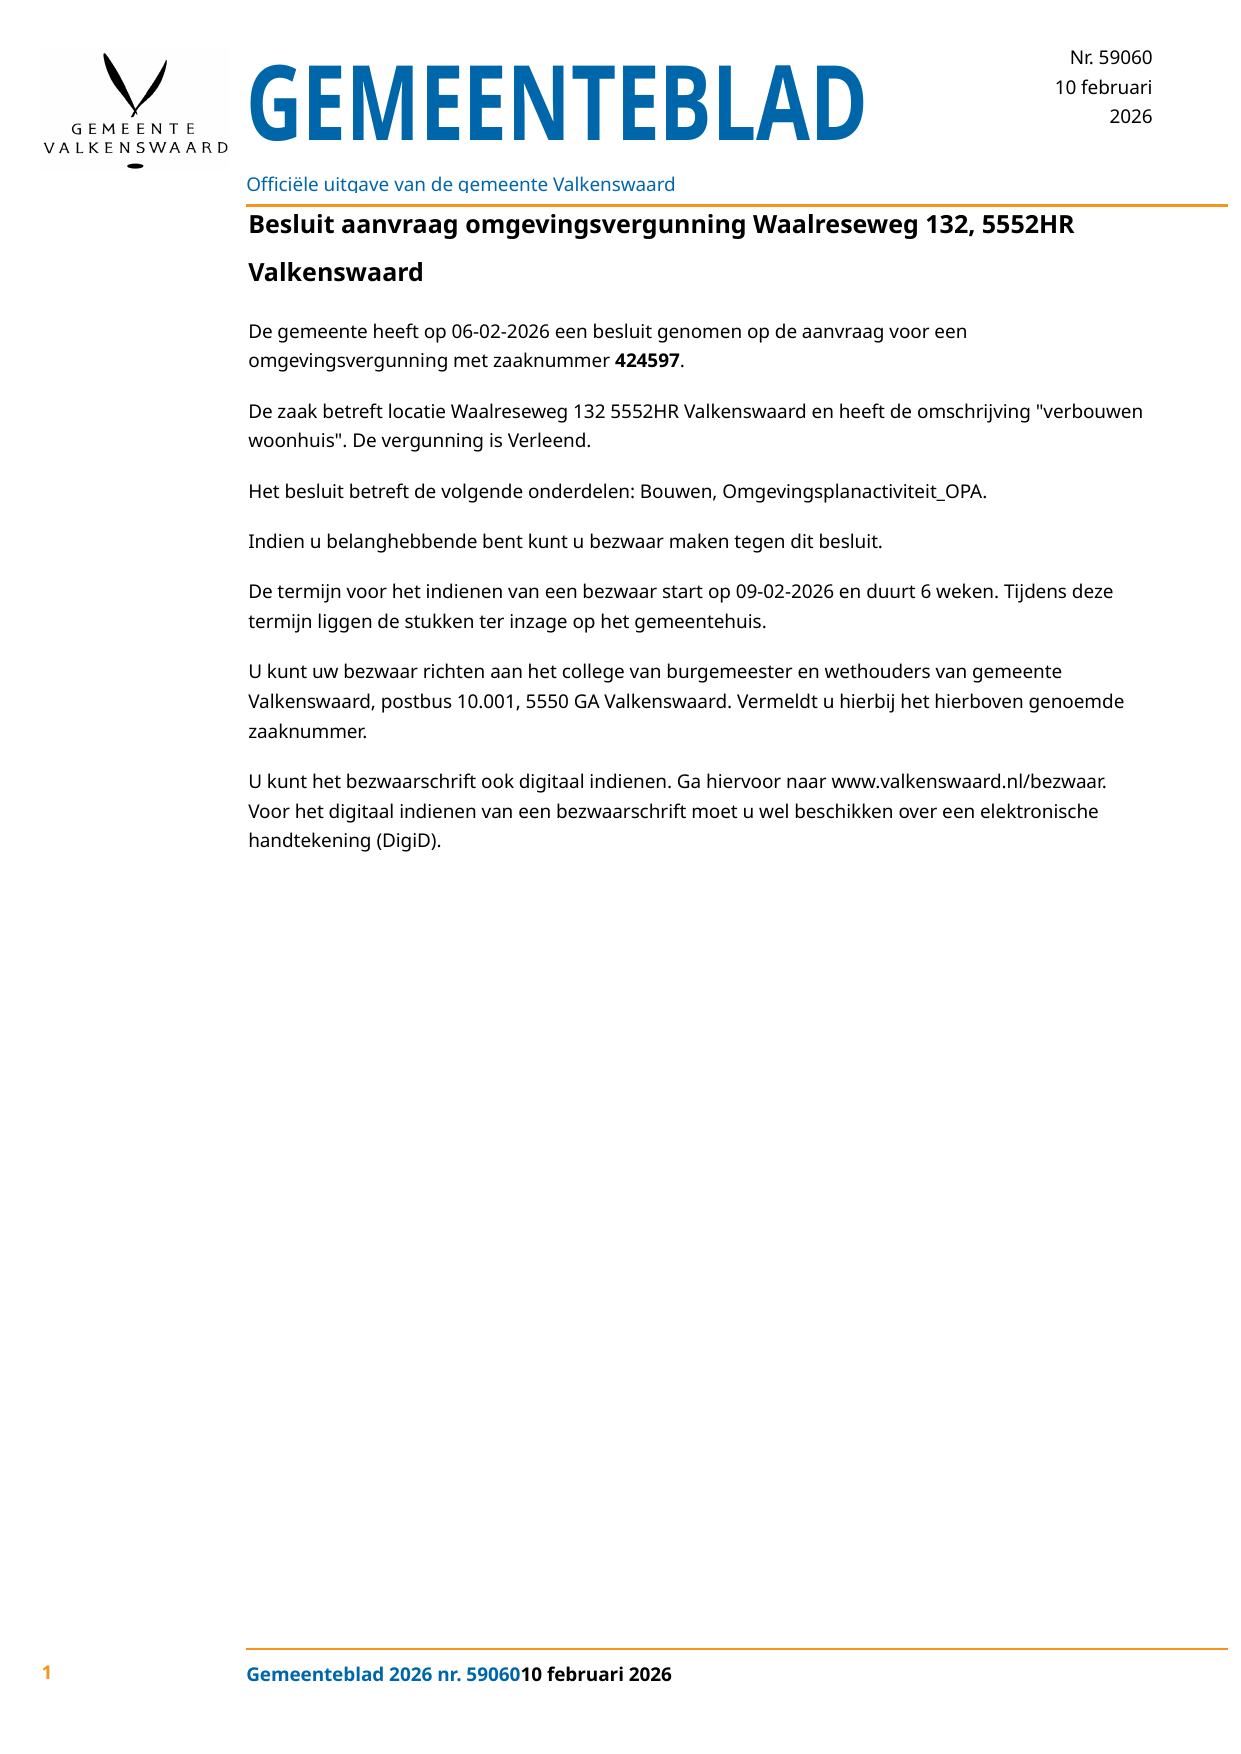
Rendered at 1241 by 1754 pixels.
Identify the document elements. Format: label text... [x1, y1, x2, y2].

text U kunt het bezwaarschrift ook digitaal indienen. Ga hiervoor naar www.valkenswaard.nl/bezwaar. Voor het digitaal indienen van een bezwaarschrift moet u wel beschikken over een elektronische handtekening (DigiD). [248, 768, 1152, 853]
text De gemeente heeft op 06-02-2026 een besluit genomen op de aanvraag voor een omgevingsvergunning met zaaknummer 424597. [248, 318, 1152, 373]
text Besluit aanvraag omgevingsvergunning Waalreseweg 132, 5552HR Valkenswaard [248, 207, 1152, 288]
text Het besluit betreft de volgende onderdelen: Bouwen, Omgevingsplanactiviteit_OPA. [248, 478, 1152, 504]
text U kunt uw bezwaar richten aan het college van burgemeester en wethouders van gemeente Valkenswaard, postbus 10.001, 5550 GA Valkenswaard. Vermeldt u hierbij het hierboven genoemde zaaknummer. [248, 659, 1152, 744]
text De termijn voor het indienen van een bezwaar start op 09-02-2026 en duurt 6 weken. Tijdens deze termijn liggen de stukken ter inzage op het gemeentehuis. [248, 579, 1152, 634]
text De zaak betreft locatie Waalreseweg 132 5552HR Valkenswaard en heeft de omschrijving "verbouwen woonhuis". De vergunning is Verleend. [248, 398, 1152, 453]
picture [41, 47, 231, 172]
text Indien u belanghebbende bent kunt u bezwaar maken tegen dit besluit. [248, 528, 1152, 554]
